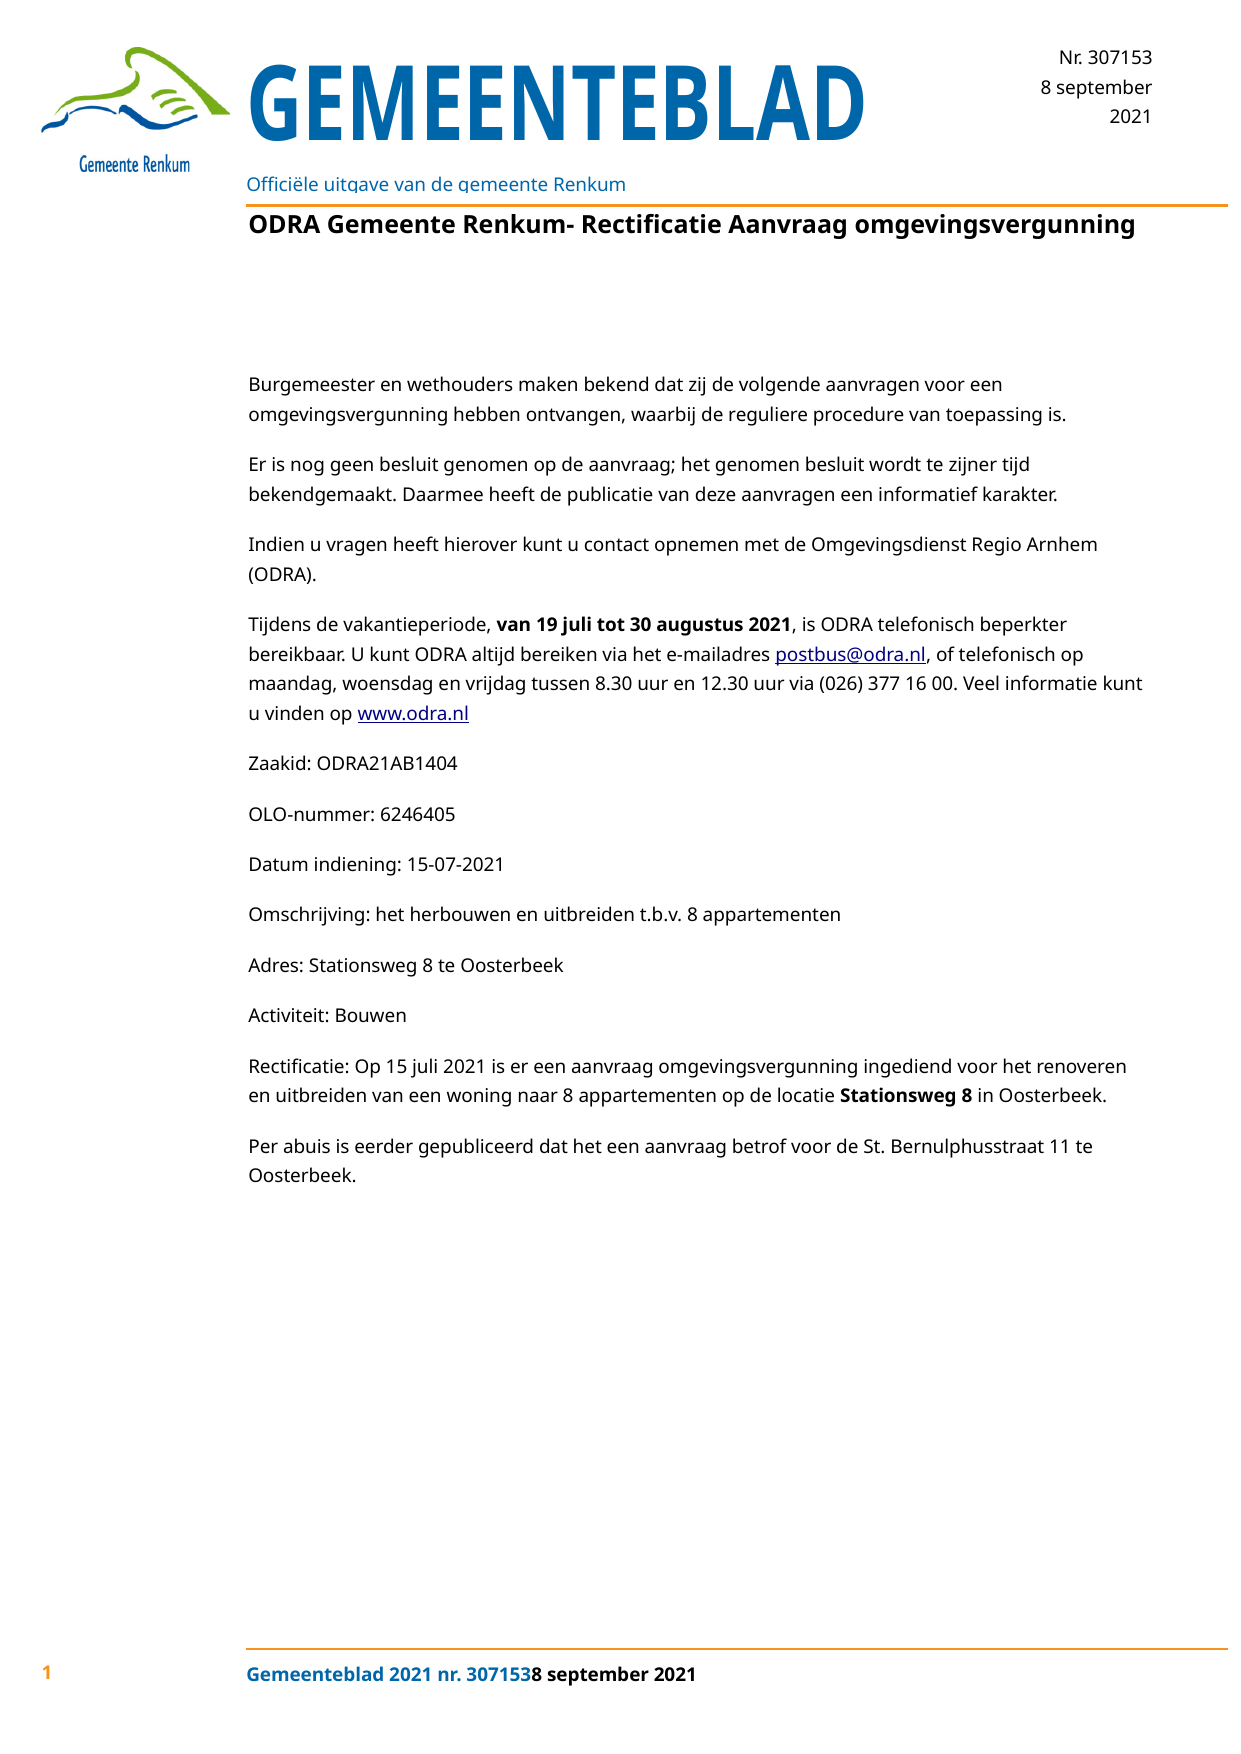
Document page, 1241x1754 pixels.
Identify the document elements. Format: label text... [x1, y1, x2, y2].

text Burgemeester en wethouders maken bekend dat zij de volgende aanvragen voor een omgevingsvergunning hebben ontvangen, waarbij de reguliere procedure van toepassing is. [248, 371, 1152, 426]
text Er is nog geen besluit genomen op de aanvraag; het genomen besluit wordt te zijner tijd bekendgemaakt. Daarmee heeft de publicatie van deze aanvragen een informatief karakter. [248, 451, 1152, 506]
text ODRA Gemeente Renkum- Rectificatie Aanvraag omgevingsvergunning [248, 207, 1152, 241]
picture [41, 47, 231, 172]
text OLO-nummer: 6246405 [248, 801, 1152, 826]
text Zaakid: ODRA21AB1404 [248, 750, 1152, 776]
text Omschrijving: het herbouwen en uitbreiden t.b.v. 8 appartementen [248, 902, 1152, 927]
text Rectificatie: Op 15 juli 2021 is er een aanvraag omgevingsvergunning ingediend voor het renoveren en uitbreiden van een woning naar 8 appartementen op de locatie Stationsweg 8 in Oosterbeek. [248, 1053, 1152, 1108]
text Activiteit: Bouwen [248, 1002, 1152, 1028]
text Tijdens de vakantieperiode, van 19 juli tot 30 augustus 2021, is ODRA telefonisch beperkter bereikbaar. U kunt ODRA altijd bereiken via het e-mailadres postbus@odra.nl, of telefonisch op maandag, woensdag en vrijdag tussen 8.30 uur en 12.30 uur via (026) 377 16 00. Veel informatie kunt u vinden op www.odra.nl [248, 611, 1152, 726]
text Per abuis is eerder gepubliceerd dat het een aanvraag betrof voor de St. Bernulphusstraat 11 te Oosterbeek. [248, 1133, 1152, 1188]
text Datum indiening: 15-07-2021 [248, 851, 1152, 877]
text Indien u vragen heeft hierover kunt u contact opnemen met de Omgevingsdienst Regio Arnhem (ODRA). [248, 531, 1152, 586]
text Adres: Stationsweg 8 te Oosterbeek [248, 952, 1152, 978]
